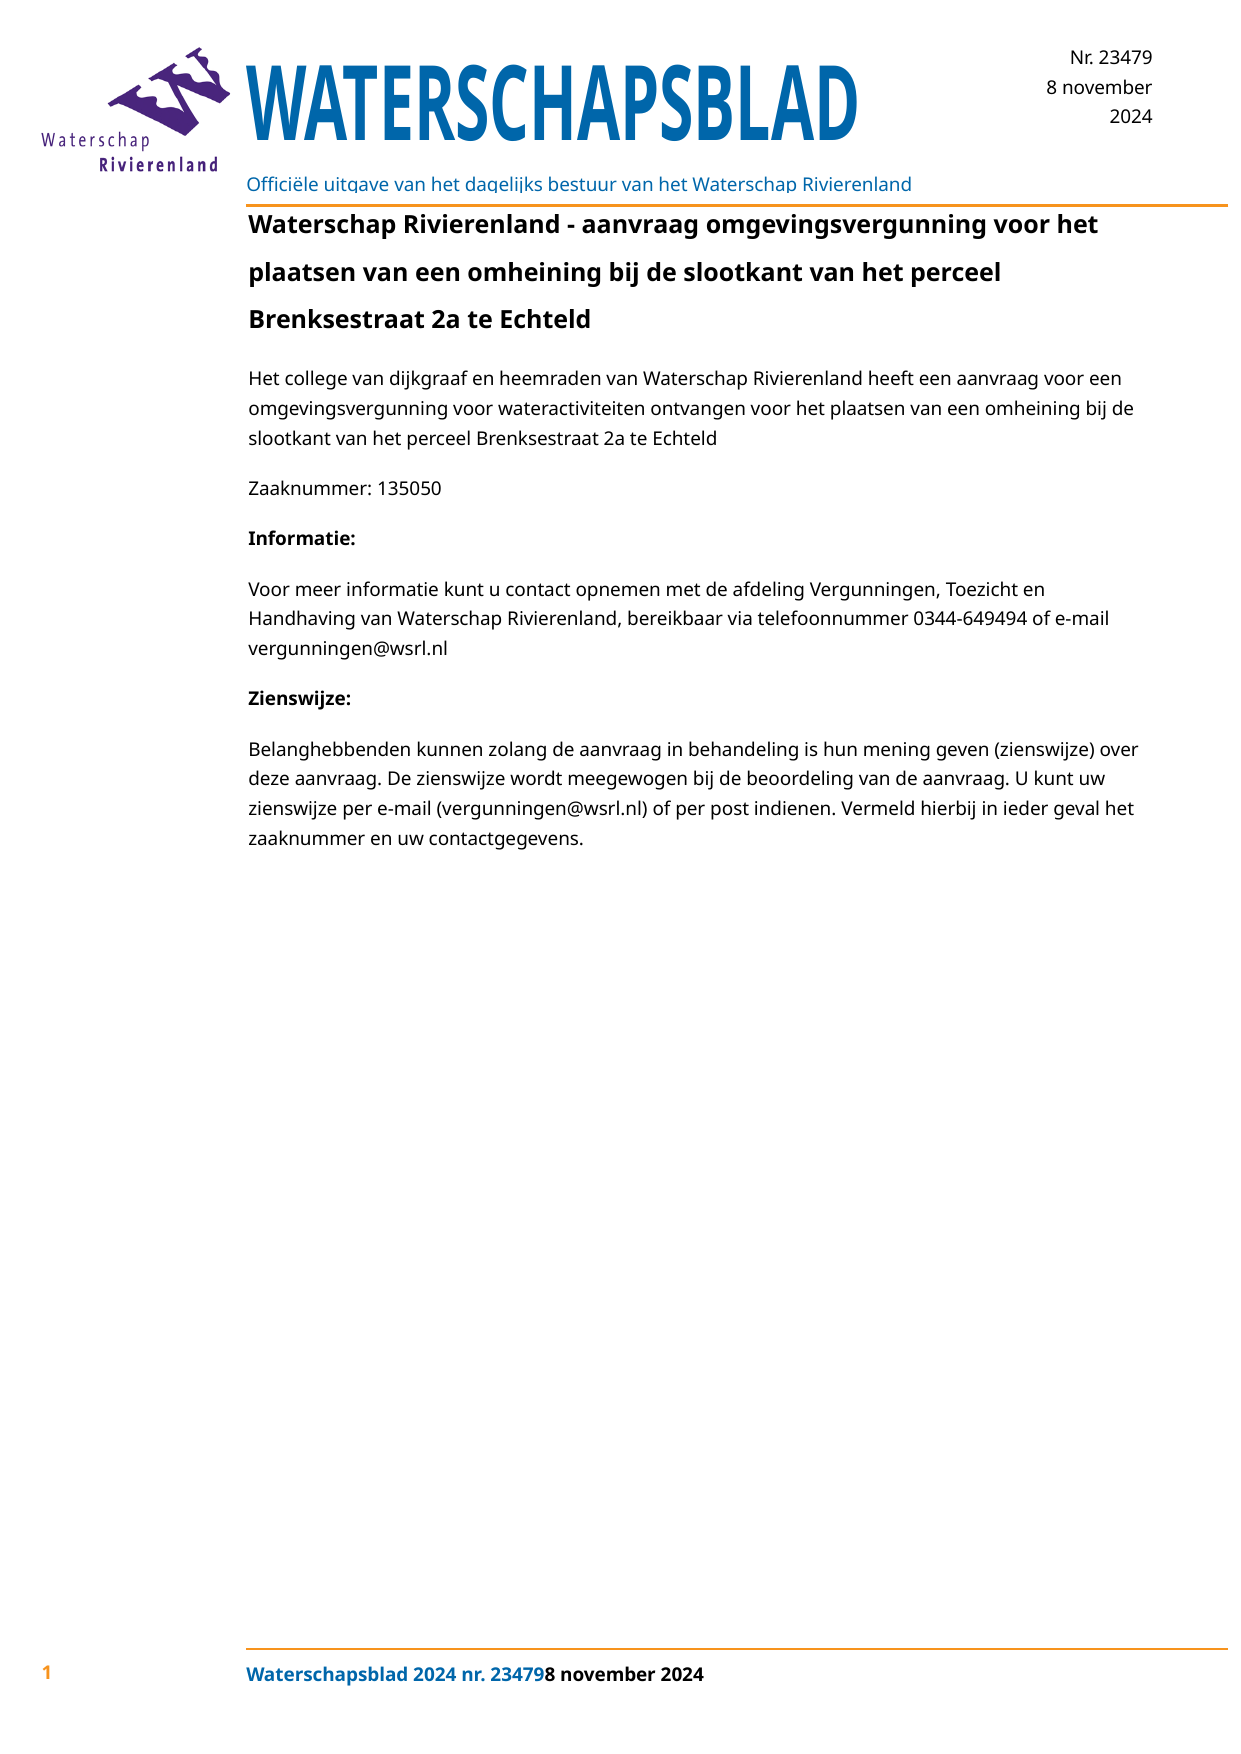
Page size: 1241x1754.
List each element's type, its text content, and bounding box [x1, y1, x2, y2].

text Voor meer informatie kunt u contact opnemen met de afdeling Vergunningen, Toezicht en Handhaving van Waterschap Rivierenland, bereikbaar via telefoonnummer 0344-649494 of e-mail vergunningen@wsrl.nl [248, 576, 1152, 661]
text Belanghebbenden kunnen zolang de aanvraag in behandeling is hun mening geven (zienswijze) over deze aanvraag. De zienswijze wordt meegewogen bij de beoordeling van de aanvraag. U kunt uw zienswijze per e-mail (vergunningen@wsrl.nl) of per post indienen. Vermeld hierbij in ieder geval het zaaknummer en uw contactgegevens. [248, 736, 1152, 850]
text Het college van dijkgraaf en heemraden van Waterschap Rivierenland heeft een aanvraag voor een omgevingsvergunning voor wateractiviteiten ontvangen voor het plaatsen van een omheining bij de slootkant van het perceel Brenksestraat 2a te Echteld [248, 366, 1152, 450]
text Zienswijze: [248, 686, 1152, 711]
picture [41, 47, 231, 172]
text Zaaknummer: 135050 [248, 475, 1152, 501]
text Waterschap Rivierenland - aanvraag omgevingsvergunning voor het plaatsen van een omheining bij de slootkant van het perceel Brenksestraat 2a te Echteld [248, 207, 1152, 336]
text Informatie: [248, 526, 1152, 551]
